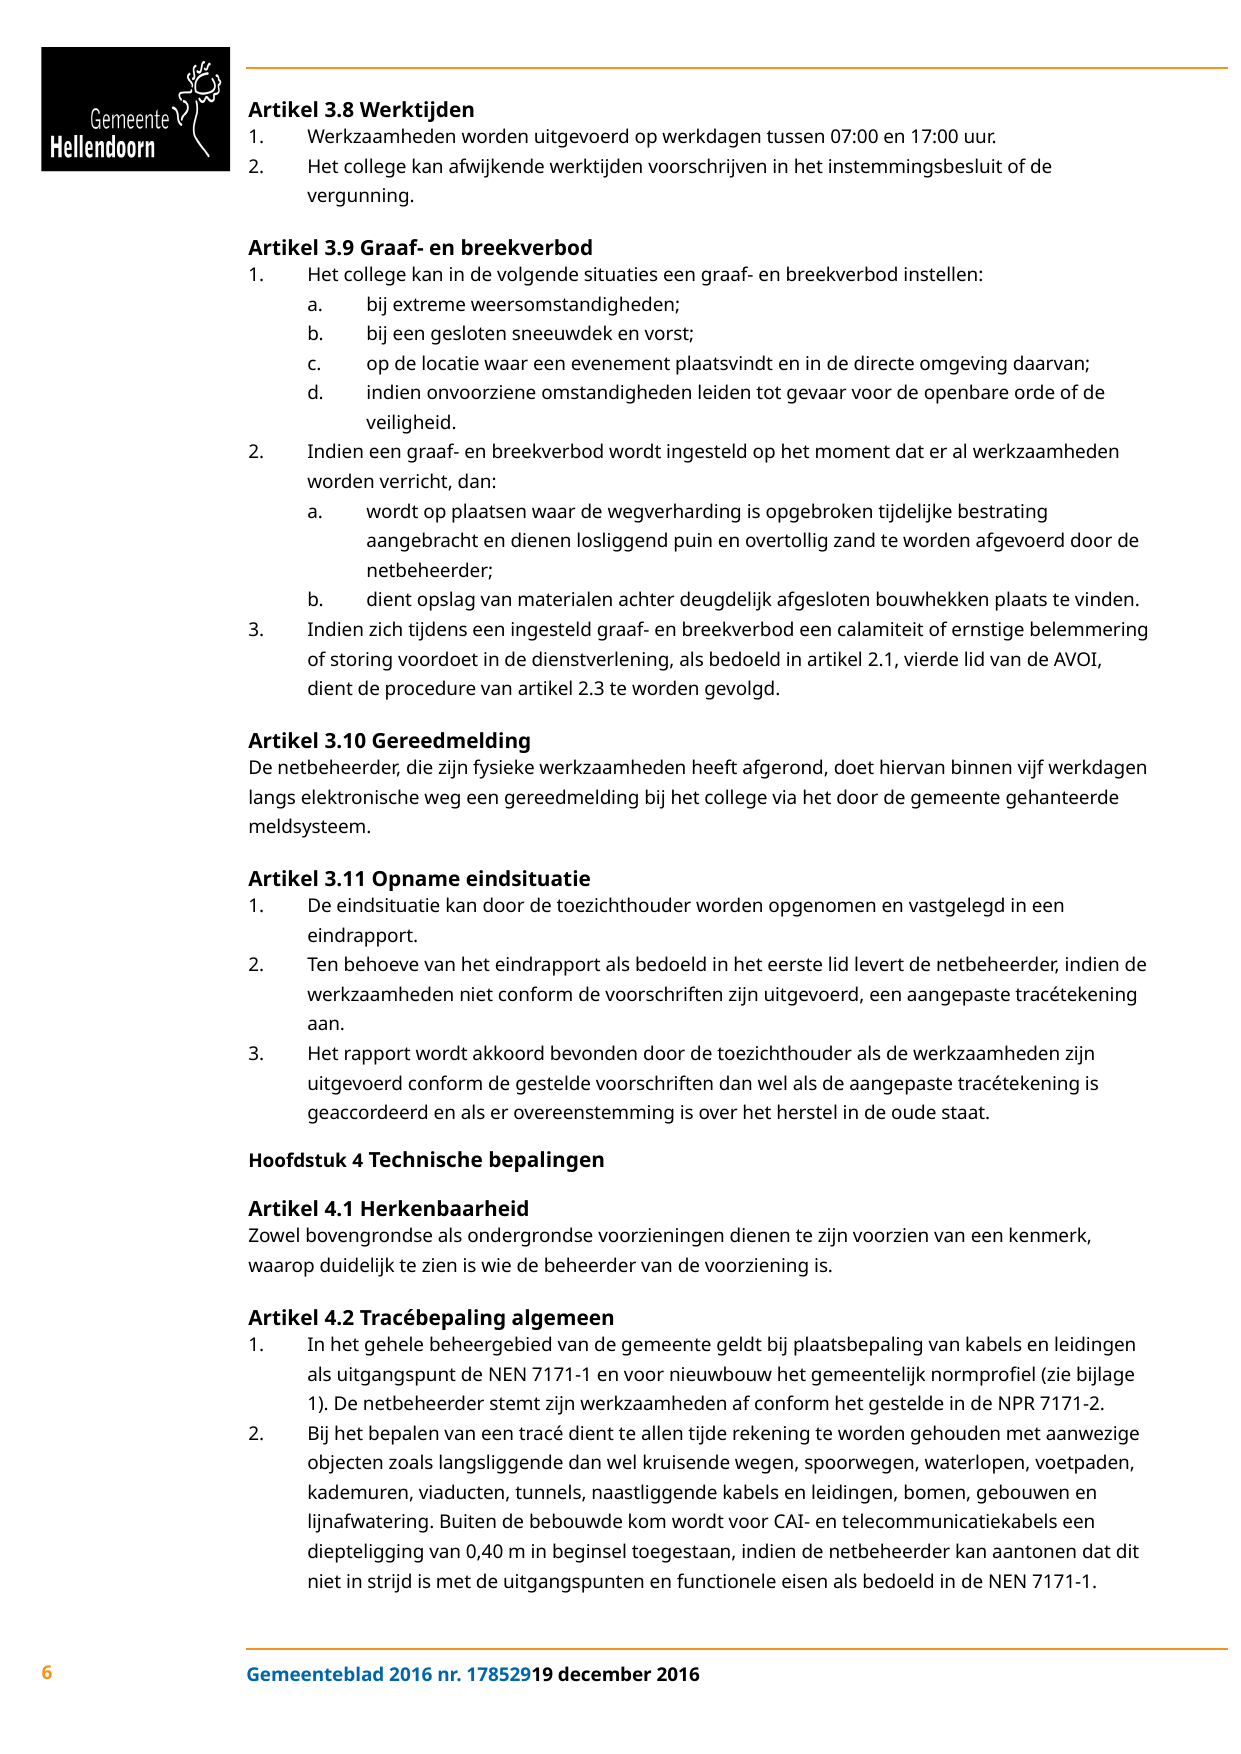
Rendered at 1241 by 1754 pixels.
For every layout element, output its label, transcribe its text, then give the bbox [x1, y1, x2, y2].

list Het college kan in de volgende situaties een graaf- en breekverbod instellen: [248, 261, 1152, 287]
list Indien een graaf- en breekverbod wordt ingesteld op het moment dat er al werkzaamheden worden verricht, dan: [248, 439, 1152, 494]
list Het rapport wordt akkoord bevonden door de toezichthouder als de werkzaamheden zijn uitgevoerd conform de gestelde voorschriften dan wel als de aangepaste tracétekening is geaccordeerd en als er overeenstemming is over het herstel in de oude staat. [248, 1040, 1152, 1125]
list Ten behoeve van het eindrapport als bedoeld in het eerste lid levert de netbeheerder, indien de werkzaamheden niet conform de voorschriften zijn uitgevoerd, een aangepaste tracétekening aan. [248, 951, 1152, 1036]
list Werkzaamheden worden uitgevoerd op werkdagen tussen 07:00 en 17:00 uur. [248, 123, 1152, 149]
list bij een gesloten sneeuwdek en vorst; [307, 320, 1152, 346]
list op de locatie waar een evenement plaatsvindt en in de directe omgeving daarvan; [307, 350, 1152, 376]
list In het gehele beheergebied van de gemeente geldt bij plaatsbepaling van kabels en leidingen als uitgangspunt de NEN 7171-1 en voor nieuwbouw het gemeentelijk normprofiel (zie bijlage 1). De netbeheerder stemt zijn werkzaamheden af conform het gestelde in de NPR 7171-2. [248, 1331, 1152, 1416]
list De eindsituatie kan door de toezichthouder worden opgenomen en vastgelegd in een eindrapport. [248, 892, 1152, 948]
text Artikel 3.10 Gereedmelding [248, 726, 1152, 754]
picture [41, 47, 231, 172]
list indien onvoorziene omstandigheden leiden tot gevaar voor de openbare orde of de veiligheid. [307, 379, 1152, 435]
list Het college kan afwijkende werktijden voorschrijven in het instemmingsbesluit of de vergunning. [248, 153, 1152, 208]
text Hoofdstuk 4 Technische bepalingen [248, 1145, 1152, 1173]
list Indien zich tijdens een ingesteld graaf- en breekverbod een calamiteit of ernstige belemmering of storing voordoet in de dienstverlening, als bedoeld in artikel 2.1, vierde lid van de AVOI, dient de procedure van artikel 2.3 te worden gevolgd. [248, 616, 1152, 701]
list wordt op plaatsen waar de wegverharding is opgebroken tijdelijke bestrating aangebracht en dienen losliggend puin en overtollig zand te worden afgevoerd door de netbeheerder; [307, 498, 1152, 583]
text Artikel 4.2 Tracébepaling algemeen [248, 1303, 1152, 1331]
list bij extreme weersomstandigheden; [307, 291, 1152, 317]
list Bij het bepalen van een tracé dient te allen tijde rekening te worden gehouden met aanwezige objecten zoals langsliggende dan wel kruisende wegen, spoorwegen, waterlopen, voetpaden, kademuren, viaducten, tunnels, naastliggende kabels en leidingen, bomen, gebouwen en lijnafwatering. Buiten de bebouwde kom wordt voor CAI- en telecommunicatiekabels een diepteligging van 0,40 m in beginsel toegestaan, indien de netbeheerder kan aantonen dat dit niet in strijd is met de uitgangspunten en functionele eisen als bedoeld in de NEN 7171-1. [248, 1420, 1152, 1593]
text Artikel 3.9 Graaf- en breekverbod [248, 233, 1152, 261]
text Artikel 4.1 Herkenbaarheid [248, 1194, 1152, 1223]
list dient opslag van materialen achter deugdelijk afgesloten bouwhekken plaats te vinden. [307, 587, 1152, 612]
text De netbeheerder, die zijn fysieke werkzaamheden heeft afgerond, doet hiervan binnen vijf werkdagen langs elektronische weg een gereedmelding bij het college via het door de gemeente gehanteerde meldsysteem. [248, 754, 1152, 839]
text Artikel 3.8 Werktijden [248, 95, 1152, 123]
text Zowel bovengrondse als ondergrondse voorzieningen dienen te zijn voorzien van een kenmerk, waarop duidelijk te zien is wie de beheerder van de voorziening is. [248, 1223, 1152, 1278]
text Artikel 3.11 Opname eindsituatie [248, 864, 1152, 892]
